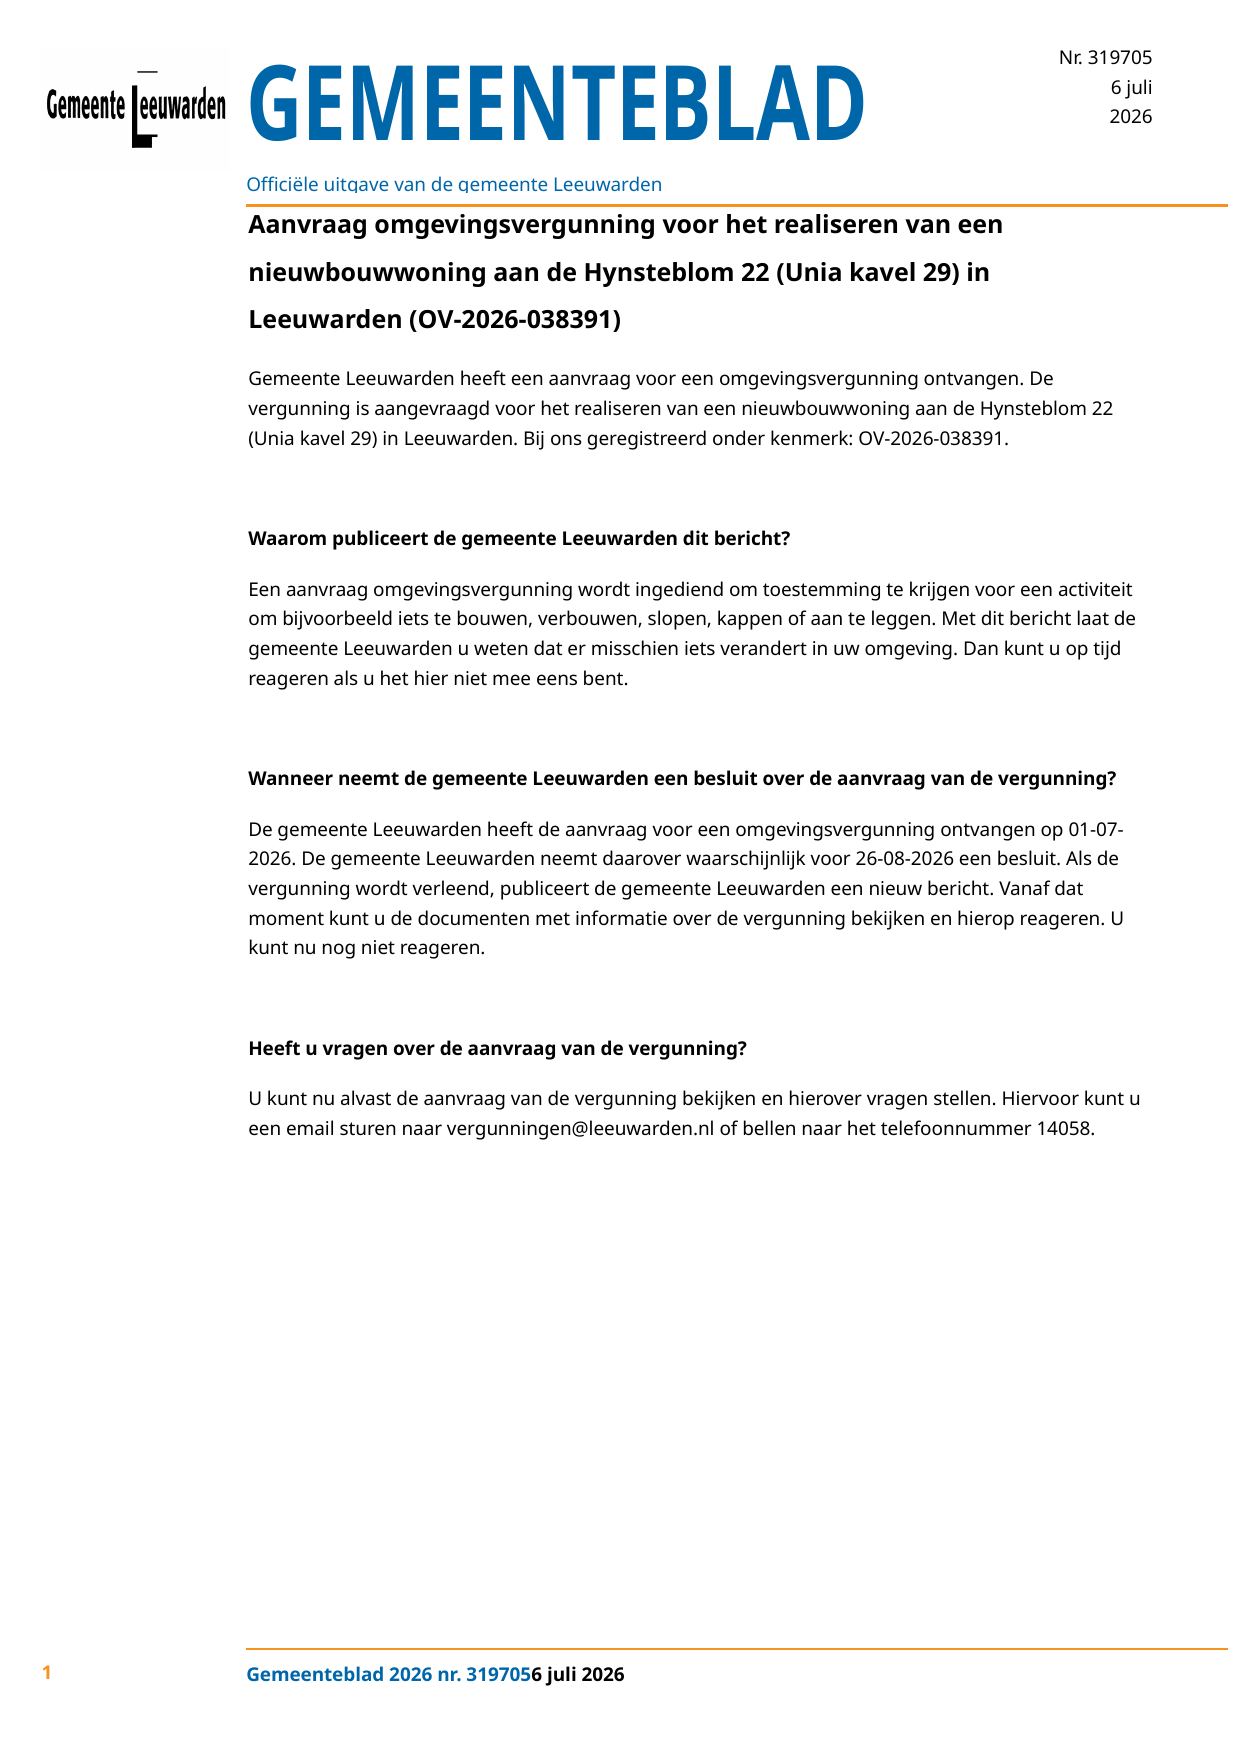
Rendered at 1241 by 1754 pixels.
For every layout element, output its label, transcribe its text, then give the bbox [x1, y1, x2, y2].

text Waarom publiceert de gemeente Leeuwarden dit bericht? [248, 526, 1152, 551]
picture [41, 47, 231, 172]
text Aanvraag omgevingsvergunning voor het realiseren van een nieuwbouwwoning aan de Hynsteblom 22 (Unia kavel 29) in Leeuwarden (OV-2026-038391) [248, 207, 1152, 336]
text De gemeente Leeuwarden heeft de aanvraag voor een omgevingsvergunning ontvangen op 01-07-2026. De gemeente Leeuwarden neemt daarover waarschijnlijk voor 26-08-2026 een besluit. Als de vergunning wordt verleend, publiceert de gemeente Leeuwarden een nieuw bericht. Vanaf dat moment kunt u de documenten met informatie over de vergunning bekijken en hierop reageren. U kunt nu nog niet reageren. [248, 816, 1152, 960]
text U kunt nu alvast de aanvraag van de vergunning bekijken en hierover vragen stellen. Hiervoor kunt u een email sturen naar vergunningen@leeuwarden.nl of bellen naar het telefoonnummer 14058. [248, 1086, 1152, 1141]
text Wanneer neemt de gemeente Leeuwarden een besluit over de aanvraag van de vergunning? [248, 766, 1152, 791]
text Gemeente Leeuwarden heeft een aanvraag voor een omgevingsvergunning ontvangen. De vergunning is aangevraagd voor het realiseren van een nieuwbouwwoning aan de Hynsteblom 22 (Unia kavel 29) in Leeuwarden. Bij ons geregistreerd onder kenmerk: OV-2026-038391. [248, 366, 1152, 450]
text Heeft u vragen over de aanvraag van de vergunning? [248, 1035, 1152, 1061]
text Een aanvraag omgevingsvergunning wordt ingediend om toestemming te krijgen voor een activiteit om bijvoorbeeld iets te bouwen, verbouwen, slopen, kappen of aan te leggen. Met dit bericht laat de gemeente Leeuwarden u weten dat er misschien iets verandert in uw omgeving. Dan kunt u op tijd reageren als u het hier niet mee eens bent. [248, 576, 1152, 690]
